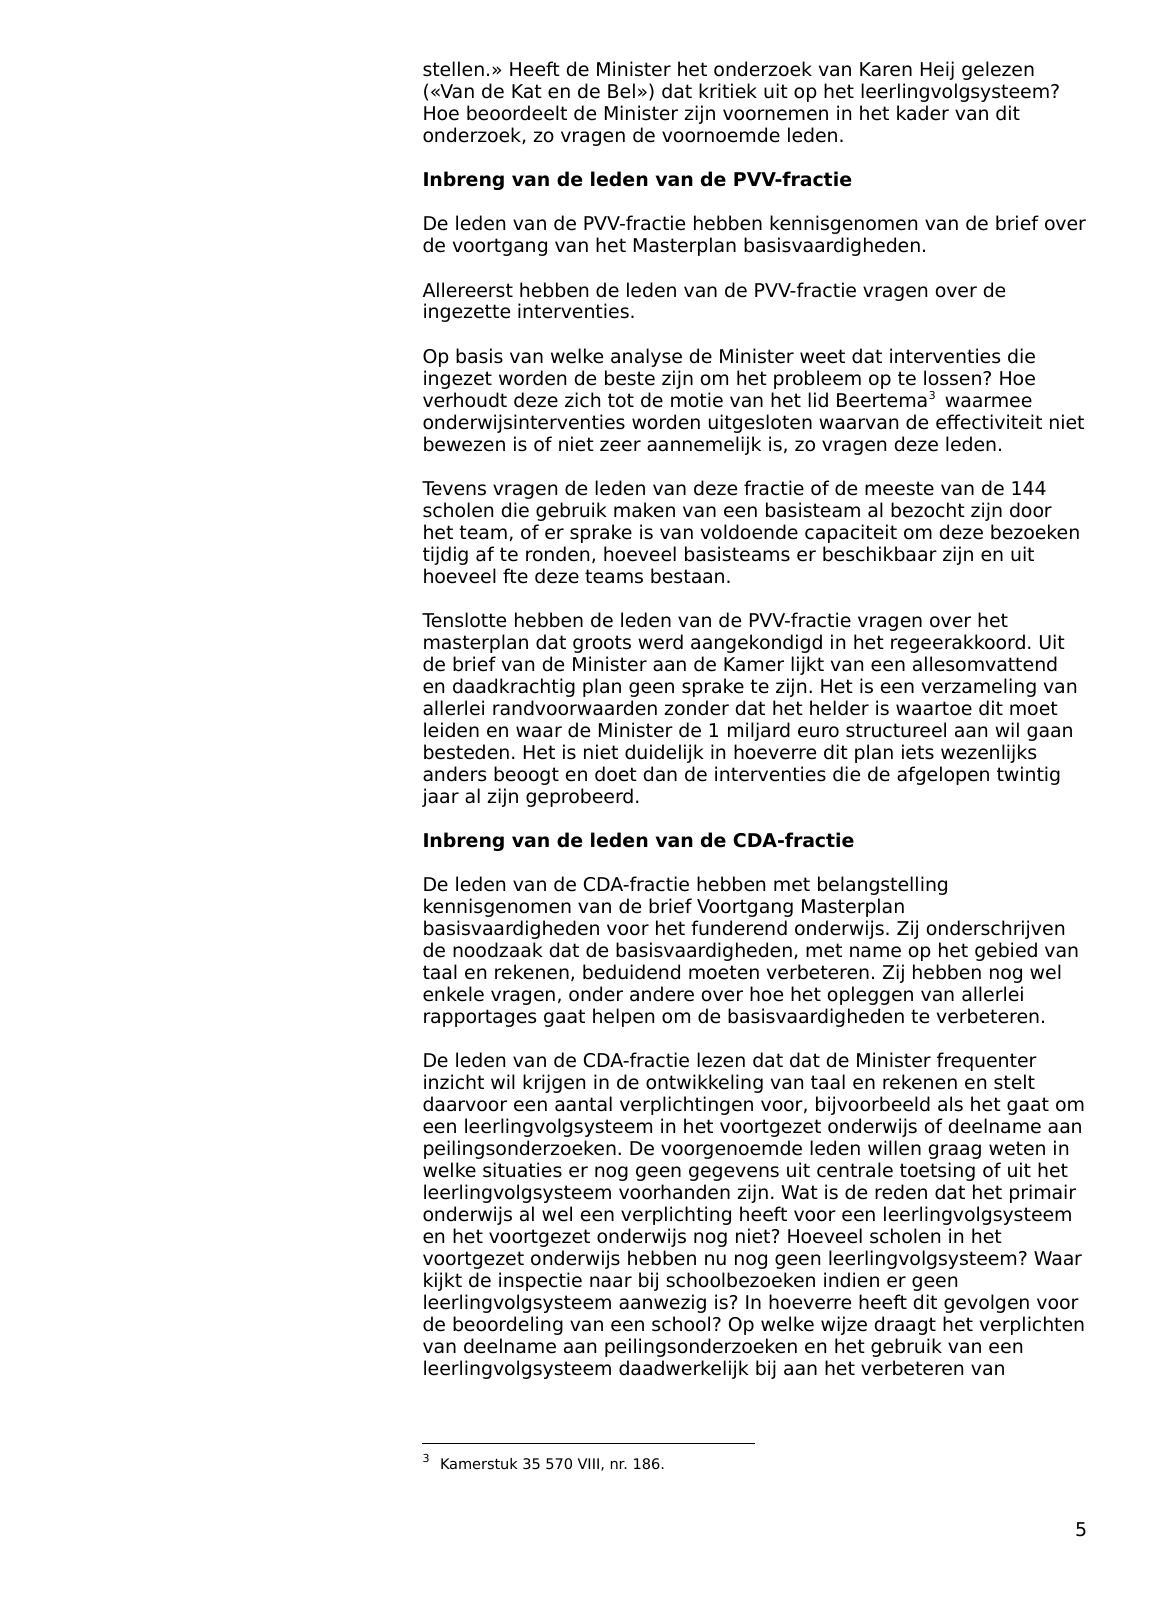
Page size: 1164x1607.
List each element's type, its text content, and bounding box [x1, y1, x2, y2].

text De leden van de CDA-fractie hebben met belangstelling kennisgenomen van de brief Voortgang Masterplan basisvaardigheden voor het funderend onderwijs. Zij onderschrijven de noodzaak dat de basisvaardigheden, met name op het gebied van taal en rekenen, beduidend moeten verbeteren. Zij hebben nog wel enkele vragen, onder andere over hoe het opleggen van allerlei rapportages gaat helpen om de basisvaardigheden te verbeteren. [422, 874, 1087, 1028]
subtitle Inbreng van de leden van de CDA-fractie [422, 830, 1087, 852]
text stellen.» Heeft de Minister het onderzoek van Karen Heij gelezen («Van de Kat en de Bel») dat kritiek uit op het leerlingvolgsysteem? Hoe beoordeelt de Minister zijn voornemen in het kader van dit onderzoek, zo vragen de voornoemde leden. [422, 59, 1087, 147]
text De leden van de CDA-fractie lezen dat dat de Minister frequenter inzicht wil krijgen in de ontwikkeling van taal en rekenen en stelt daarvoor een aantal verplichtingen voor, bijvoorbeeld als het gaat om een leerlingvolgsysteem in het voortgezet onderwijs of deelname aan peilingsonderzoeken. De voorgenoemde leden willen graag weten in welke situaties er nog geen gegevens uit centrale toetsing of uit het leerlingvolgsysteem voorhanden zijn. Wat is de reden dat het primair onderwijs al wel een verplichting heeft voor een leerlingvolgsysteem en het voortgezet onderwijs nog niet? Hoeveel scholen in het voortgezet onderwijs hebben nu nog geen leerlingvolgsysteem? Waar kijkt de inspectie naar bij schoolbezoeken indien er geen leerlingvolgsysteem aanwezig is? In hoeverre heeft dit gevolgen voor de beoordeling van een school? Op welke wijze draagt het verplichten van deelname aan peilingsonderzoeken en het gebruik van een leerlingvolgsysteem daadwerkelijk bij aan het verbeteren van [422, 1050, 1087, 1380]
text Kamerstuk 35 570 VIII, nr. 186. [422, 1452, 1087, 1474]
subtitle Inbreng van de leden van de PVV-fractie [422, 169, 1087, 191]
text Tenslotte hebben de leden van de PVV-fractie vragen over het masterplan dat groots werd aangekondigd in het regeerakkoord. Uit de brief van de Minister aan de Kamer lijkt van een allesomvattend en daadkrachtig plan geen sprake te zijn. Het is een verzameling van allerlei randvoorwaarden zonder dat het helder is waartoe dit moet leiden en waar de Minister de 1 miljard euro structureel aan wil gaan besteden. Het is niet duidelijk in hoeverre dit plan iets wezenlijks anders beoogt en doet dan de interventies die de afgelopen twintig jaar al zijn geprobeerd. [422, 610, 1087, 808]
text De leden van de PVV-fractie hebben kennisgenomen van de brief over de voortgang van het Masterplan basisvaardigheden. [422, 213, 1087, 257]
text Op basis van welke analyse de Minister weet dat interventies die ingezet worden de beste zijn om het probleem op te lossen? Hoe verhoudt deze zich tot de motie van het lid Beertema waarmee onderwijsinterventies worden uitgesloten waarvan de effectiviteit niet bewezen is of niet zeer aannemelijk is, zo vragen deze leden. [422, 346, 1087, 456]
text Allereerst hebben de leden van de PVV-fractie vragen over de ingezette interventies. [422, 279, 1087, 323]
text Tevens vragen de leden van deze fractie of de meeste van de 144 scholen die gebruik maken van een basisteam al bezocht zijn door het team, of er sprake is van voldoende capaciteit om deze bezoeken tijdig af te ronden, hoeveel basisteams er beschikbaar zijn en uit hoeveel fte deze teams bestaan. [422, 478, 1087, 588]
